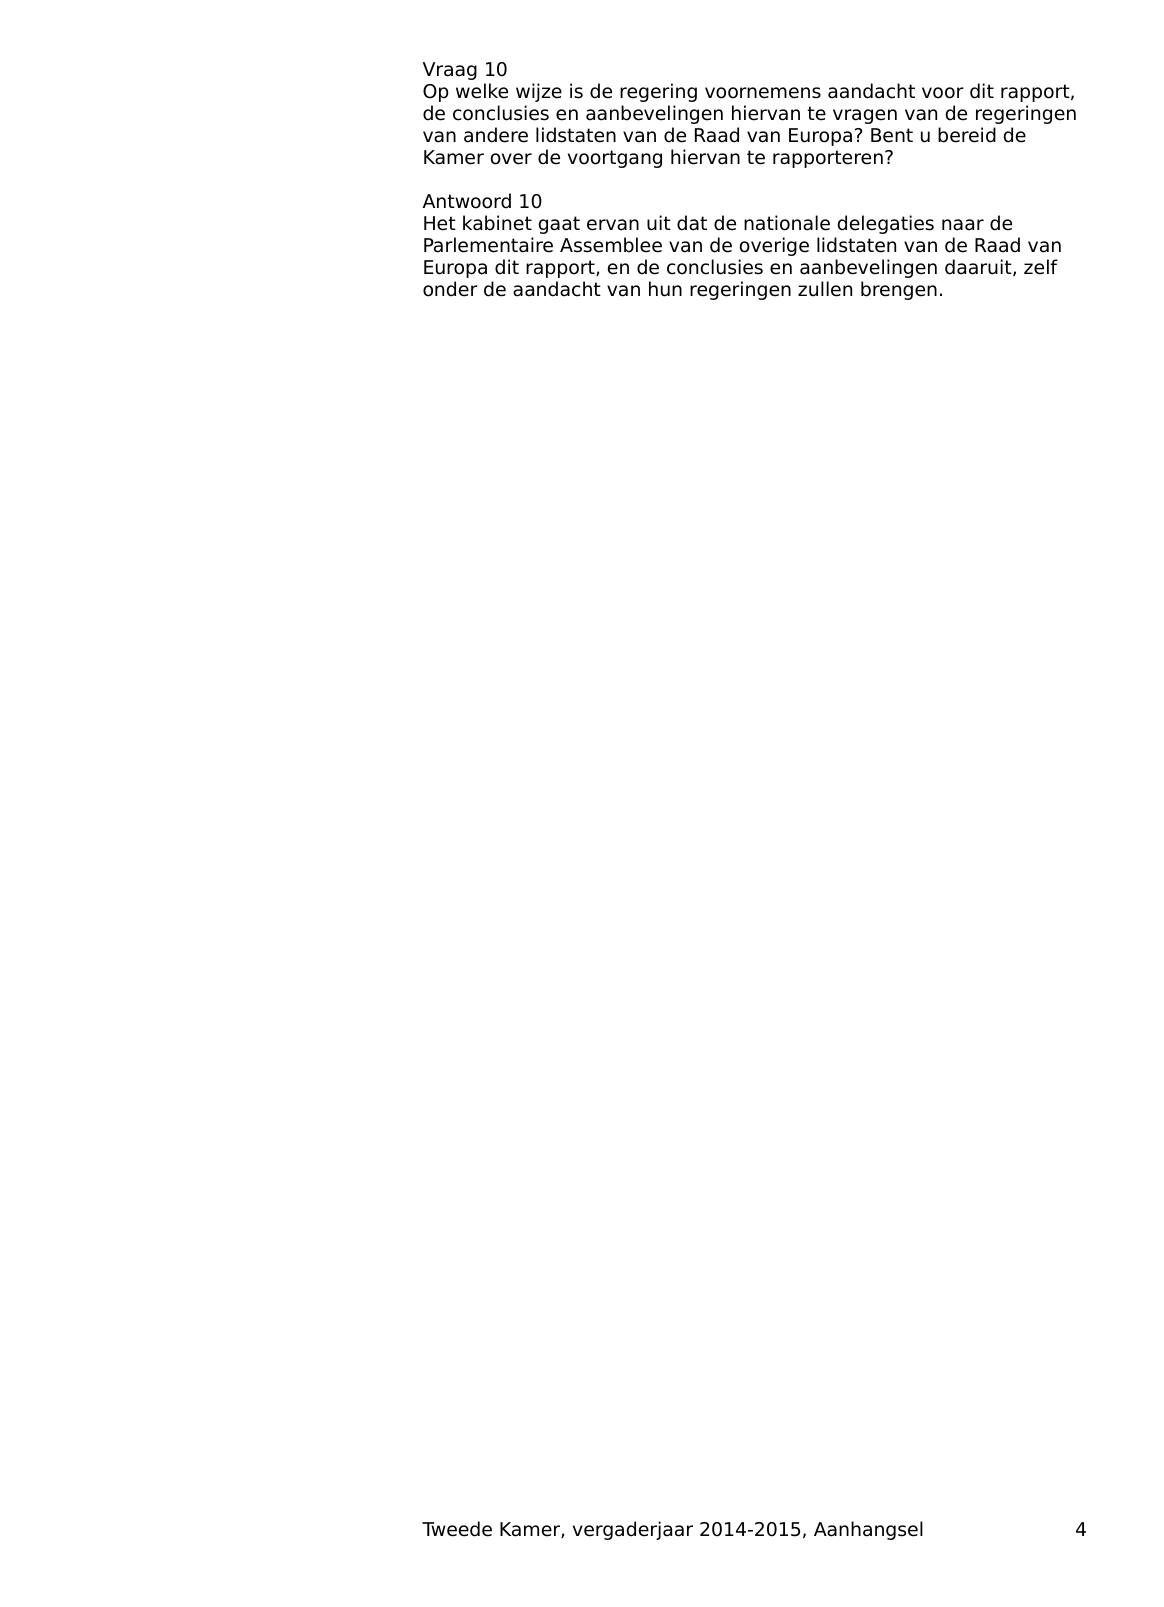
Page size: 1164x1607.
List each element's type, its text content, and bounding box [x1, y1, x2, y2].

text Op welke wijze is de regering voornemens aandacht voor dit rapport, de conclusies en aanbevelingen hiervan te vragen van de regeringen van andere lidstaten van de Raad van Europa? Bent u bereid de Kamer over de voortgang hiervan te rapporteren? [422, 81, 1087, 169]
text Het kabinet gaat ervan uit dat de nationale delegaties naar de Parlementaire Assemblee van de overige lidstaten van de Raad van Europa dit rapport, en de conclusies en aanbevelingen daaruit, zelf onder de aandacht van hun regeringen zullen brengen. [422, 213, 1087, 301]
text Antwoord 10 [422, 191, 1087, 213]
text Vraag 10 [422, 59, 1087, 81]
